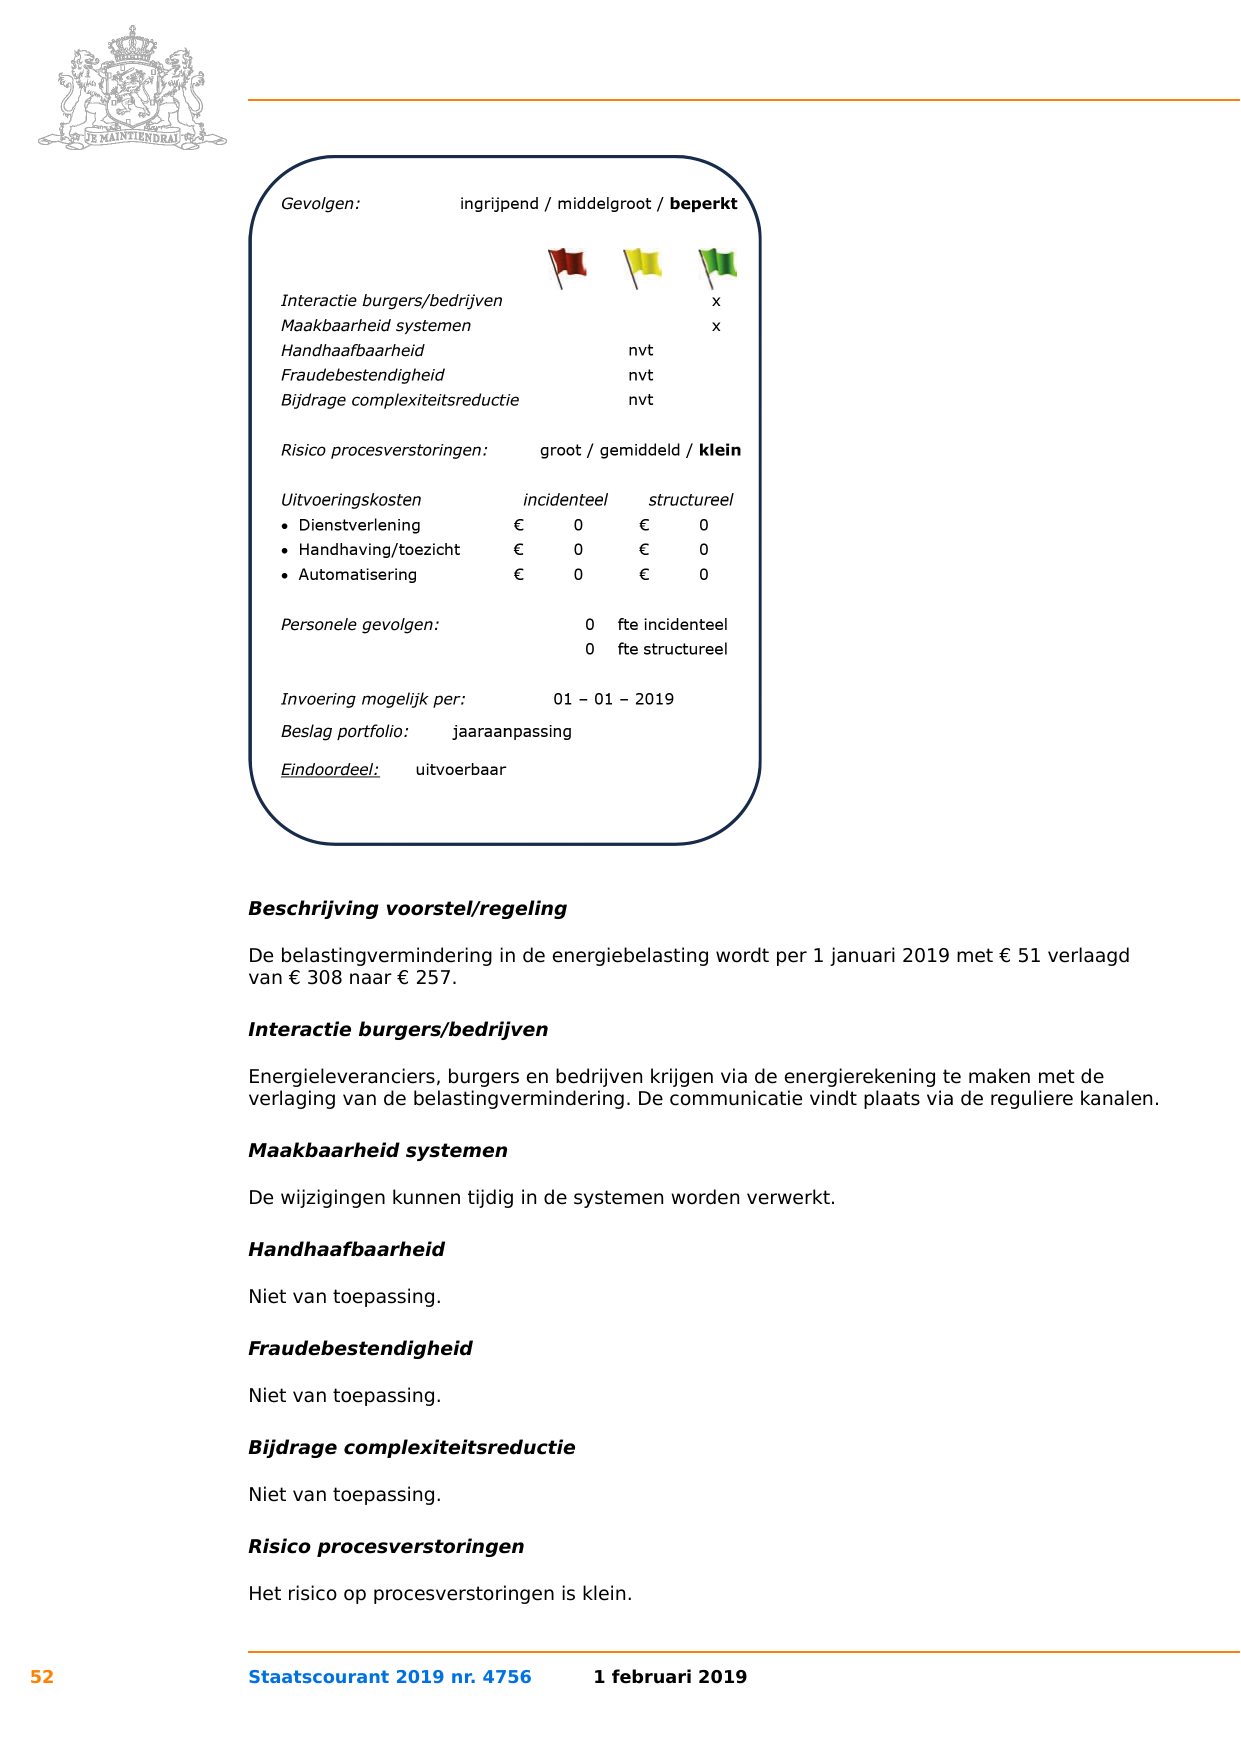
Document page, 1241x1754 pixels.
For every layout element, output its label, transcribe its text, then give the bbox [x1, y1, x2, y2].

picture [38, 25, 227, 150]
text Niet van toepassing. [248, 1384, 1163, 1407]
subtitle Interactie burgers/bedrijven [248, 1019, 1163, 1041]
subtitle Risico procesverstoringen [248, 1536, 1163, 1557]
text Niet van toepassing. [248, 1483, 1163, 1506]
subtitle Fraudebestendigheid [248, 1338, 1163, 1359]
text De wijzigingen kunnen tijdig in de systemen worden verwerkt. [248, 1187, 1163, 1209]
text Energieleveranciers, burgers en bedrijven krijgen via de energierekening te maken met de verlaging van de belastingvermindering. De communicatie vindt plaats via de reguliere kanalen. [248, 1066, 1163, 1110]
text Niet van toepassing. [248, 1286, 1163, 1308]
picture [248, 155, 762, 846]
text De belastingvermindering in de energiebelasting wordt per 1 januari 2019 met € 51 verlaagd van € 308 naar € 257. [248, 945, 1163, 989]
subtitle Handhaafbaarheid [248, 1239, 1163, 1261]
text Het risico op procesverstoringen is klein. [248, 1582, 1163, 1604]
subtitle Bijdrage complexiteitsreductie [248, 1437, 1163, 1458]
subtitle Beschrijving voorstel/regeling [248, 898, 1163, 920]
subtitle Maakbaarheid systemen [248, 1140, 1163, 1162]
